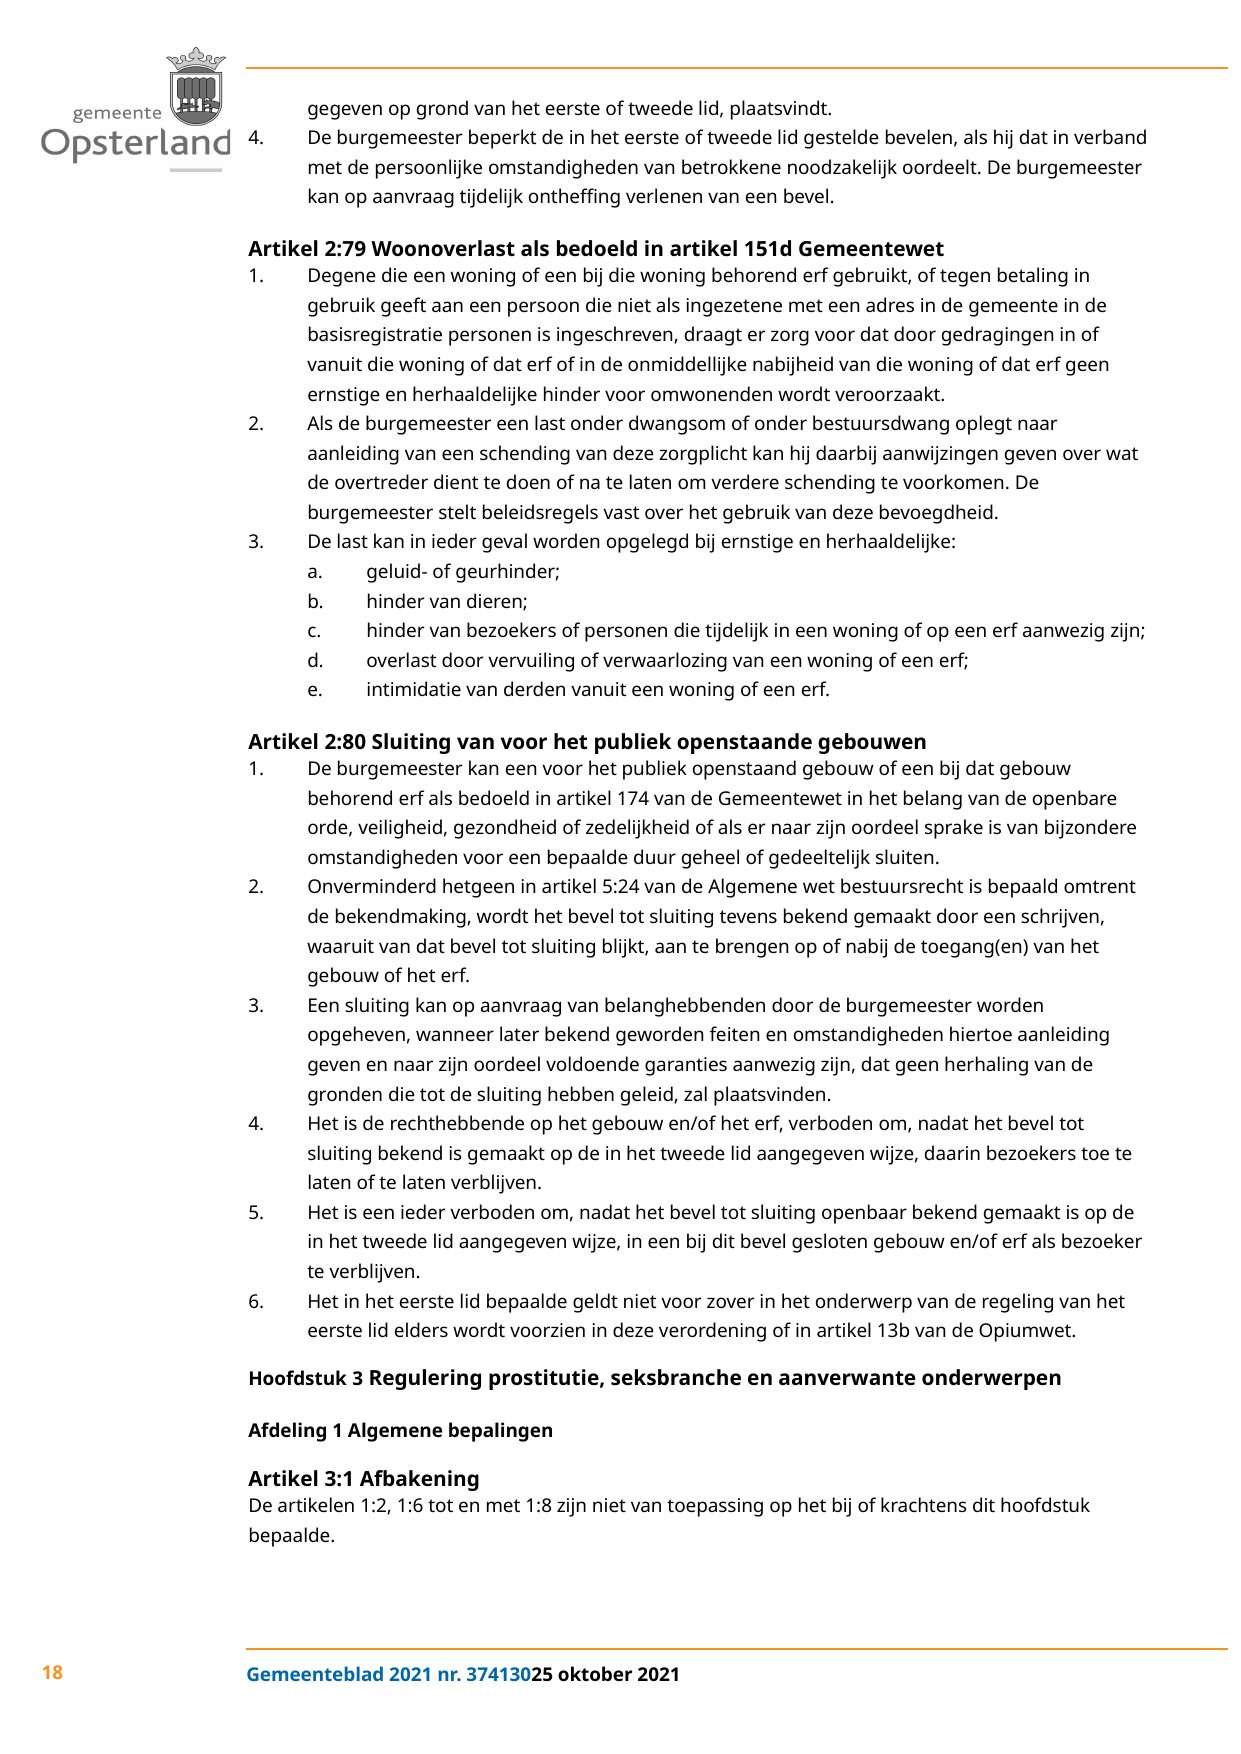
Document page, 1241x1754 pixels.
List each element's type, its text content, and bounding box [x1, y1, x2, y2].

list overlast door vervuiling of verwaarlozing van een woning of een erf; [307, 647, 1152, 673]
text Artikel 2:79 Woonoverlast als bedoeld in artikel 151d Gemeentewet [248, 234, 1152, 262]
text Hoofdstuk 3 Regulering prostitutie, seksbranche en aanverwante onderwerpen [248, 1363, 1152, 1392]
list Degene die een woning of een bij die woning behorend erf gebruikt, of tegen betaling in gebruik geeft aan een persoon die niet als ingezetene met een adres in de gemeente in de basisregistratie personen is ingeschreven, draagt er zorg voor dat door gedragingen in of vanuit die woning of dat erf of in de onmiddellijke nabijheid van die woning of dat erf geen ernstige en herhaaldelijke hinder voor omwonenden wordt veroorzaakt. [248, 262, 1152, 406]
list Een sluiting kan op aanvraag van belanghebbenden door de burgemeester worden opgeheven, wanneer later bekend geworden feiten en omstandigheden hiertoe aanleiding geven en naar zijn oordeel voldoende garanties aanwezig zijn, dat geen herhaling van de gronden die tot de sluiting hebben geleid, zal plaatsvinden. [248, 992, 1152, 1107]
list intimidatie van derden vanuit een woning of een erf. [307, 677, 1152, 702]
list Het is de rechthebbende op het gebouw en/of het erf, verboden om, nadat het bevel tot sluiting bekend is gemaakt op de in het tweede lid aangegeven wijze, daarin bezoekers toe te laten of te laten verblijven. [248, 1110, 1152, 1195]
list hinder van bezoekers of personen die tijdelijk in een woning of op een erf aanwezig zijn; [307, 617, 1152, 643]
list De last kan in ieder geval worden opgelegd bij ernstige en herhaaldelijke: [248, 529, 1152, 554]
list Het in het eerste lid bepaalde geldt niet voor zover in het onderwerp van de regeling van het eerste lid elders wordt voorzien in deze verordening of in artikel 13b van de Opiumwet. [248, 1288, 1152, 1343]
list De burgemeester kan een voor het publiek openstaand gebouw of een bij dat gebouw behorend erf als bedoeld in artikel 174 van de Gemeentewet in het belang van de openbare orde, veiligheid, gezondheid of zedelijkheid of als er naar zijn oordeel sprake is van bijzondere omstandigheden voor een bepaalde duur geheel of gedeeltelijk sluiten. [248, 755, 1152, 870]
text De artikelen 1:2, 1:6 tot en met 1:8 zijn niet van toepassing op het bij of krachtens dit hoofdstuk bepaalde. [248, 1492, 1152, 1548]
text Afdeling 1 Algemene bepalingen [248, 1417, 1152, 1443]
list hinder van dieren; [307, 588, 1152, 613]
list Onverminderd hetgeen in artikel 5:24 van de Algemene wet bestuursrecht is bepaald omtrent de bekendmaking, wordt het bevel tot sluiting tevens bekend gemaakt door een schrijven, waaruit van dat bevel tot sluiting blijkt, aan te brengen op of nabij de toegang(en) van het gebouw of het erf. [248, 874, 1152, 988]
text Artikel 2:80 Sluiting van voor het publiek openstaande gebouwen [248, 727, 1152, 755]
list De burgemeester beperkt de in het eerste of tweede lid gestelde bevelen, als hij dat in verband met de persoonlijke omstandigheden van betrokkene noodzakelijk oordeelt. De burgemeester kan op aanvraag tijdelijk ontheffing verlenen van een bevel. [248, 124, 1152, 209]
text Artikel 3:1 Afbakening [248, 1464, 1152, 1492]
picture [41, 47, 231, 172]
list geluid- of geurhinder; [307, 558, 1152, 584]
list Het is een ieder verboden om, nadat het bevel tot sluiting openbaar bekend gemaakt is op de in het tweede lid aangegeven wijze, in een bij dit bevel gesloten gebouw en/of erf als bezoeker te verblijven. [248, 1199, 1152, 1284]
list gegeven op grond van het eerste of tweede lid, plaatsvindt. [248, 95, 1152, 121]
list Als de burgemeester een last onder dwangsom of onder bestuursdwang oplegt naar aanleiding van een schending van deze zorgplicht kan hij daarbij aanwijzingen geven over wat de overtreder dient te doen of na te laten om verdere schending te voorkomen. De burgemeester stelt beleidsregels vast over het gebruik van deze bevoegdheid. [248, 410, 1152, 525]
